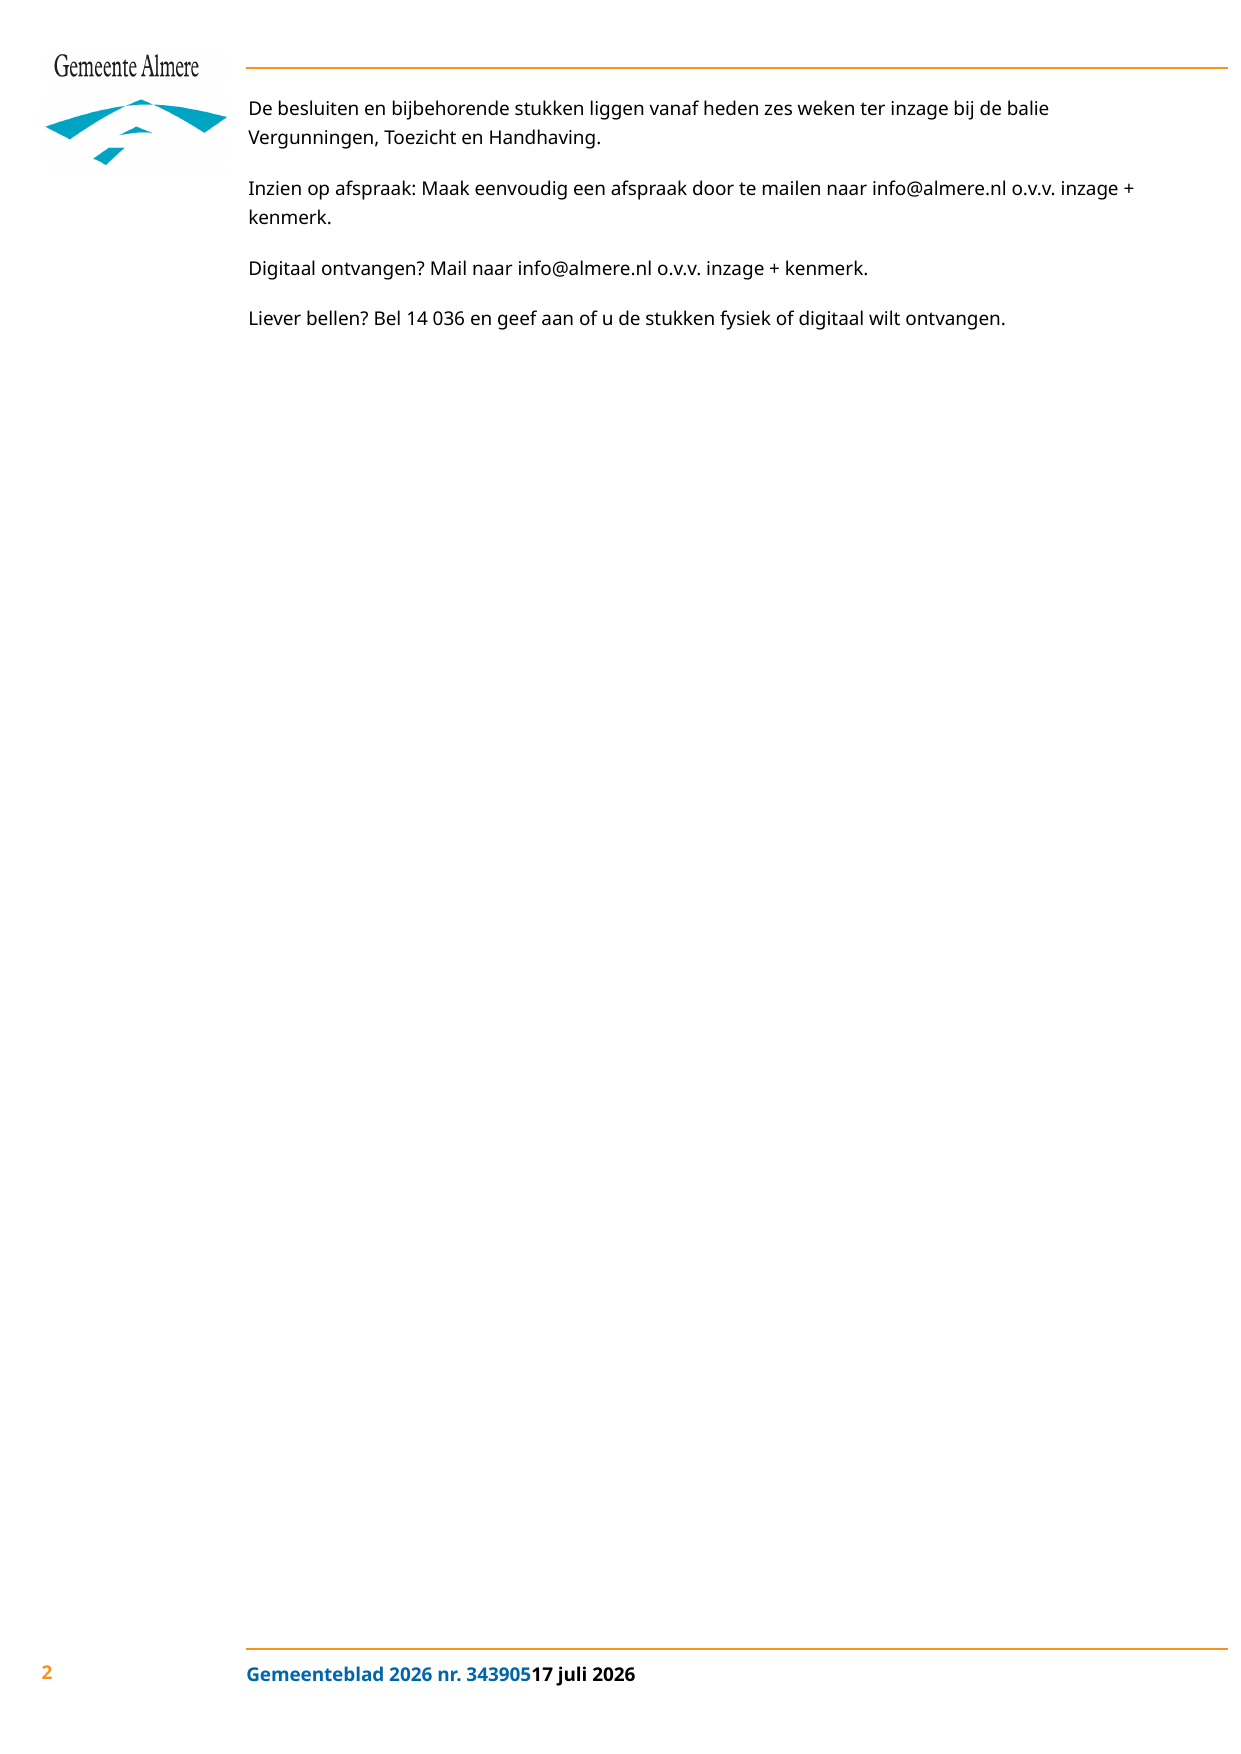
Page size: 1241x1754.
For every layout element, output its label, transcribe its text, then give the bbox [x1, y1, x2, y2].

text Digitaal ontvangen? Mail naar info@almere.nl o.v.v. inzage + kenmerk. [248, 255, 1152, 281]
picture [41, 47, 231, 172]
text De besluiten en bijbehorende stukken liggen vanaf heden zes weken ter inzage bij de balie Vergunningen, Toezicht en Handhaving. [248, 95, 1152, 150]
text Inzien op afspraak: Maak eenvoudig een afspraak door te mailen naar info@almere.nl o.v.v. inzage + kenmerk. [248, 175, 1152, 230]
text Liever bellen? Bel 14 036 en geef aan of u de stukken fysiek of digitaal wilt ontvangen. [248, 305, 1152, 331]
